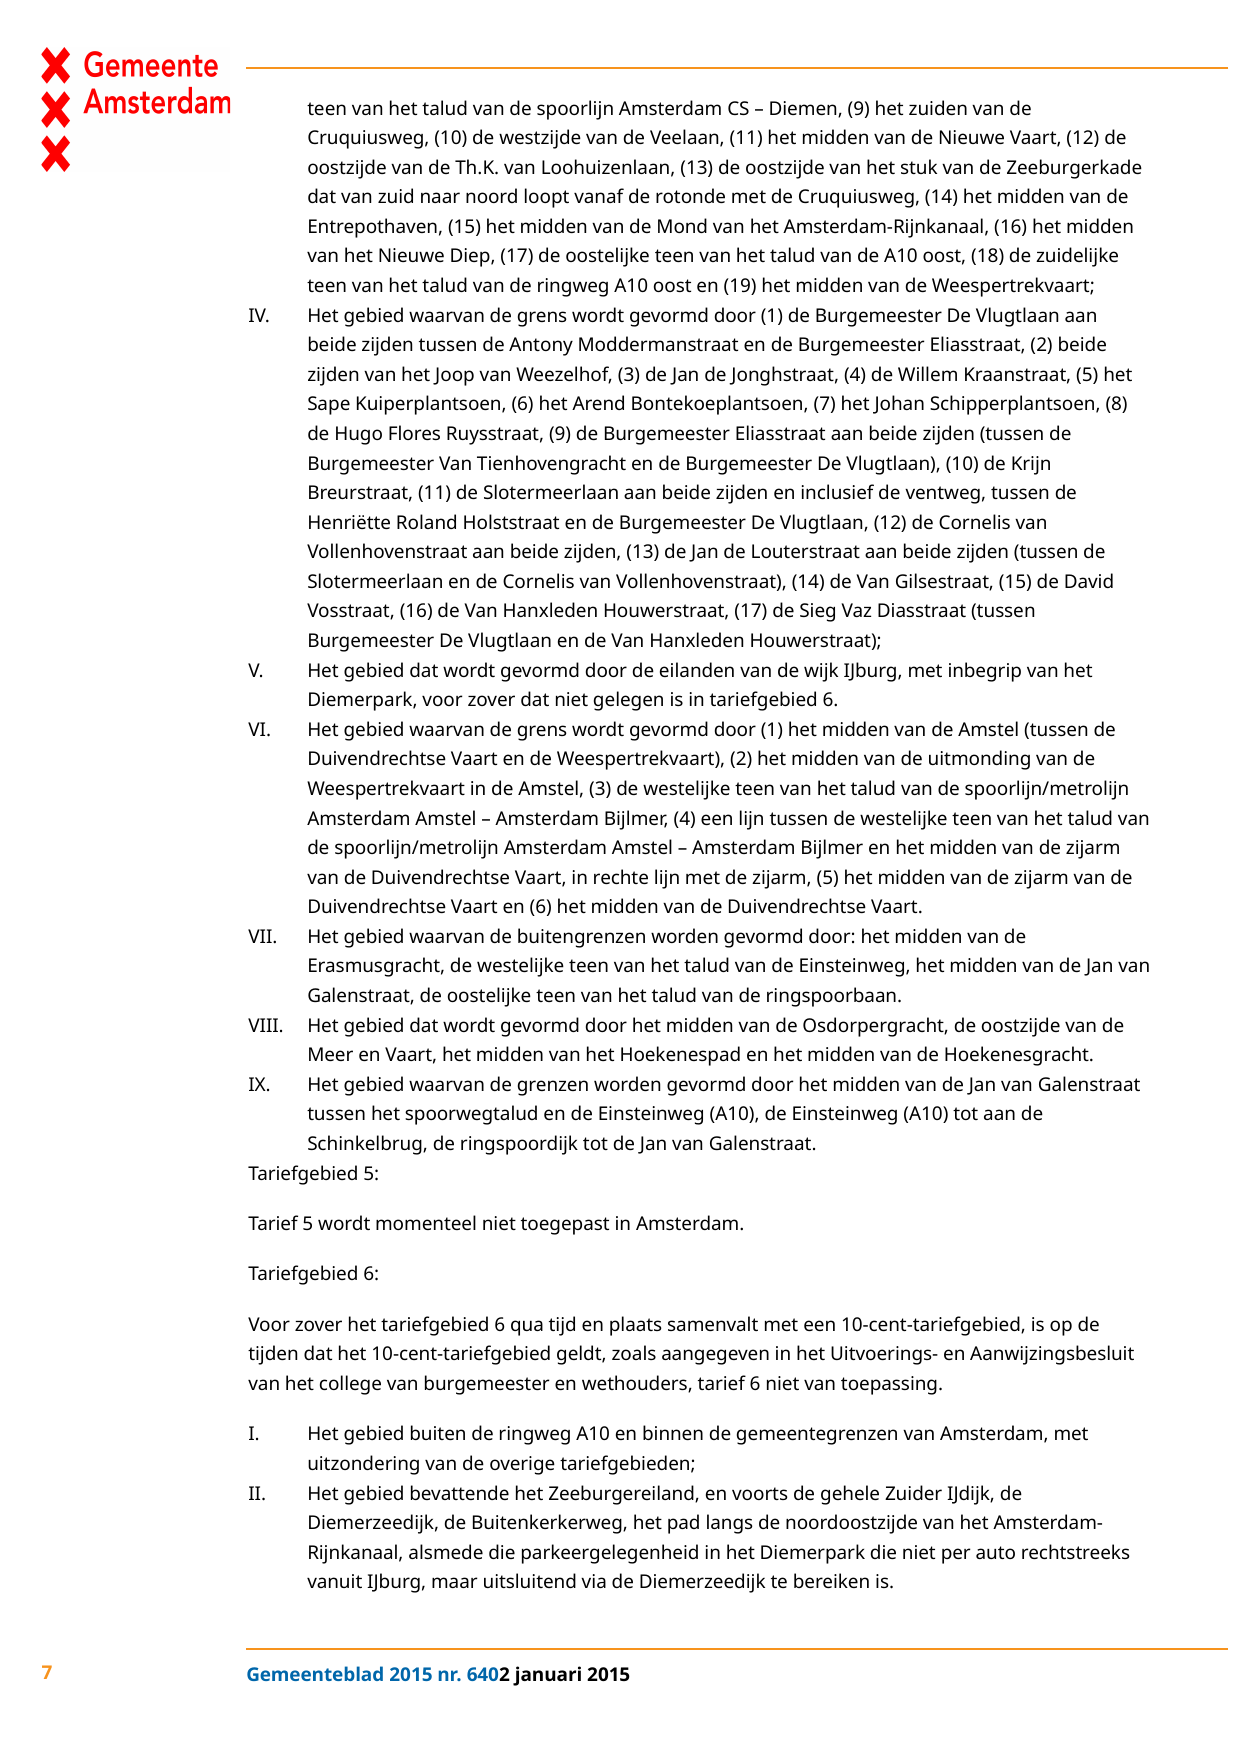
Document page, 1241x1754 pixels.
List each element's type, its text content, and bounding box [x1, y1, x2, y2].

list Het gebied bevattende het Zeeburgereiland, en voorts de gehele Zuider IJdijk, de Diemerzeedijk, de Buitenkerkerweg, het pad langs de noordoostzijde van het Amsterdam-Rijnkanaal, alsmede die parkeergelegenheid in het Diemerpark die niet per auto rechtstreeks vanuit IJburg, maar uitsluitend via de Diemerzeedijk te bereiken is. [248, 1480, 1152, 1594]
list Het gebied waarvan de grenzen worden gevormd door het midden van de Jan van Galenstraat tussen het spoorwegtalud en de Einsteinweg (A10), de Einsteinweg (A10) tot aan de Schinkelbrug, de ringspoordijk tot de Jan van Galenstraat. [248, 1071, 1152, 1156]
picture [41, 47, 231, 172]
text Tariefgebied 6: [248, 1261, 1152, 1286]
list Het gebied waarvan de buitengrenzen worden gevormd door: het midden van de Erasmusgracht, de westelijke teen van het talud van de Einsteinweg, het midden van de Jan van Galenstraat, de oostelijke teen van het talud van de ringspoorbaan. [248, 923, 1152, 1008]
list teen van het talud van de spoorlijn Amsterdam CS – Diemen, (9) het zuiden van de Cruquiusweg, (10) de westzijde van de Veelaan, (11) het midden van de Nieuwe Vaart, (12) de oostzijde van de Th.K. van Loohuizenlaan, (13) de oostzijde van het stuk van de Zeeburgerkade dat van zuid naar noord loopt vanaf de rotonde met de Cruquiusweg, (14) het midden van de Entrepothaven, (15) het midden van de Mond van het Amsterdam-Rijnkanaal, (16) het midden van het Nieuwe Diep, (17) de oostelijke teen van het talud van de A10 oost, (18) de zuidelijke teen van het talud van de ringweg A10 oost en (19) het midden van de Weespertrekvaart; [248, 95, 1152, 298]
list Het gebied buiten de ringweg A10 en binnen de gemeentegrenzen van Amsterdam, met uitzondering van de overige tariefgebieden; [248, 1421, 1152, 1476]
list Het gebied waarvan de grens wordt gevormd door (1) het midden van de Amstel (tussen de Duivendrechtse Vaart en de Weespertrekvaart), (2) het midden van de uitmonding van de Weespertrekvaart in de Amstel, (3) de westelijke teen van het talud van de spoorlijn/metrolijn Amsterdam Amstel – Amsterdam Bijlmer, (4) een lijn tussen de westelijke teen van het talud van de spoorlijn/metrolijn Amsterdam Amstel – Amsterdam Bijlmer en het midden van de zijarm van de Duivendrechtse Vaart, in rechte lijn met de zijarm, (5) het midden van de zijarm van de Duivendrechtse Vaart en (6) het midden van de Duivendrechtse Vaart. [248, 716, 1152, 919]
list Het gebied dat wordt gevormd door de eilanden van de wijk IJburg, met inbegrip van het Diemerpark, voor zover dat niet gelegen is in tariefgebied 6. [248, 657, 1152, 712]
text Tarief 5 wordt momenteel niet toegepast in Amsterdam. [248, 1210, 1152, 1236]
list Het gebied waarvan de grens wordt gevormd door (1) de Burgemeester De Vlugtlaan aan beide zijden tussen de Antony Moddermanstraat en de Burgemeester Eliasstraat, (2) beide zijden van het Joop van Weezelhof, (3) de Jan de Jonghstraat, (4) de Willem Kraanstraat, (5) het Sape Kuiperplantsoen, (6) het Arend Bontekoeplantsoen, (7) het Johan Schipperplantsoen, (8) de Hugo Flores Ruysstraat, (9) de Burgemeester Eliasstraat aan beide zijden (tussen de Burgemeester Van Tienhovengracht en de Burgemeester De Vlugtlaan), (10) de Krijn Breurstraat, (11) de Slotermeerlaan aan beide zijden en inclusief de ventweg, tussen de Henriëtte Roland Holststraat en de Burgemeester De Vlugtlaan, (12) de Cornelis van Vollenhovenstraat aan beide zijden, (13) de Jan de Louterstraat aan beide zijden (tussen de Slotermeerlaan en de Cornelis van Vollenhovenstraat), (14) de Van Gilsestraat, (15) de David Vosstraat, (16) de Van Hanxleden Houwerstraat, (17) de Sieg Vaz Diasstraat (tussen Burgemeester De Vlugtlaan en de Van Hanxleden Houwerstraat); [248, 302, 1152, 653]
list Het gebied dat wordt gevormd door het midden van de Osdorpergracht, de oostzijde van de Meer en Vaart, het midden van het Hoekenespad en het midden van de Hoekenesgracht. [248, 1012, 1152, 1067]
text Voor zover het tariefgebied 6 qua tijd en plaats samenvalt met een 10-cent-tariefgebied, is op de tijden dat het 10-cent-tariefgebied geldt, zoals aangegeven in het Uitvoerings- en Aanwijzingsbesluit van het college van burgemeester en wethouders, tarief 6 niet van toepassing. [248, 1311, 1152, 1396]
text Tariefgebied 5: [248, 1160, 1152, 1186]
